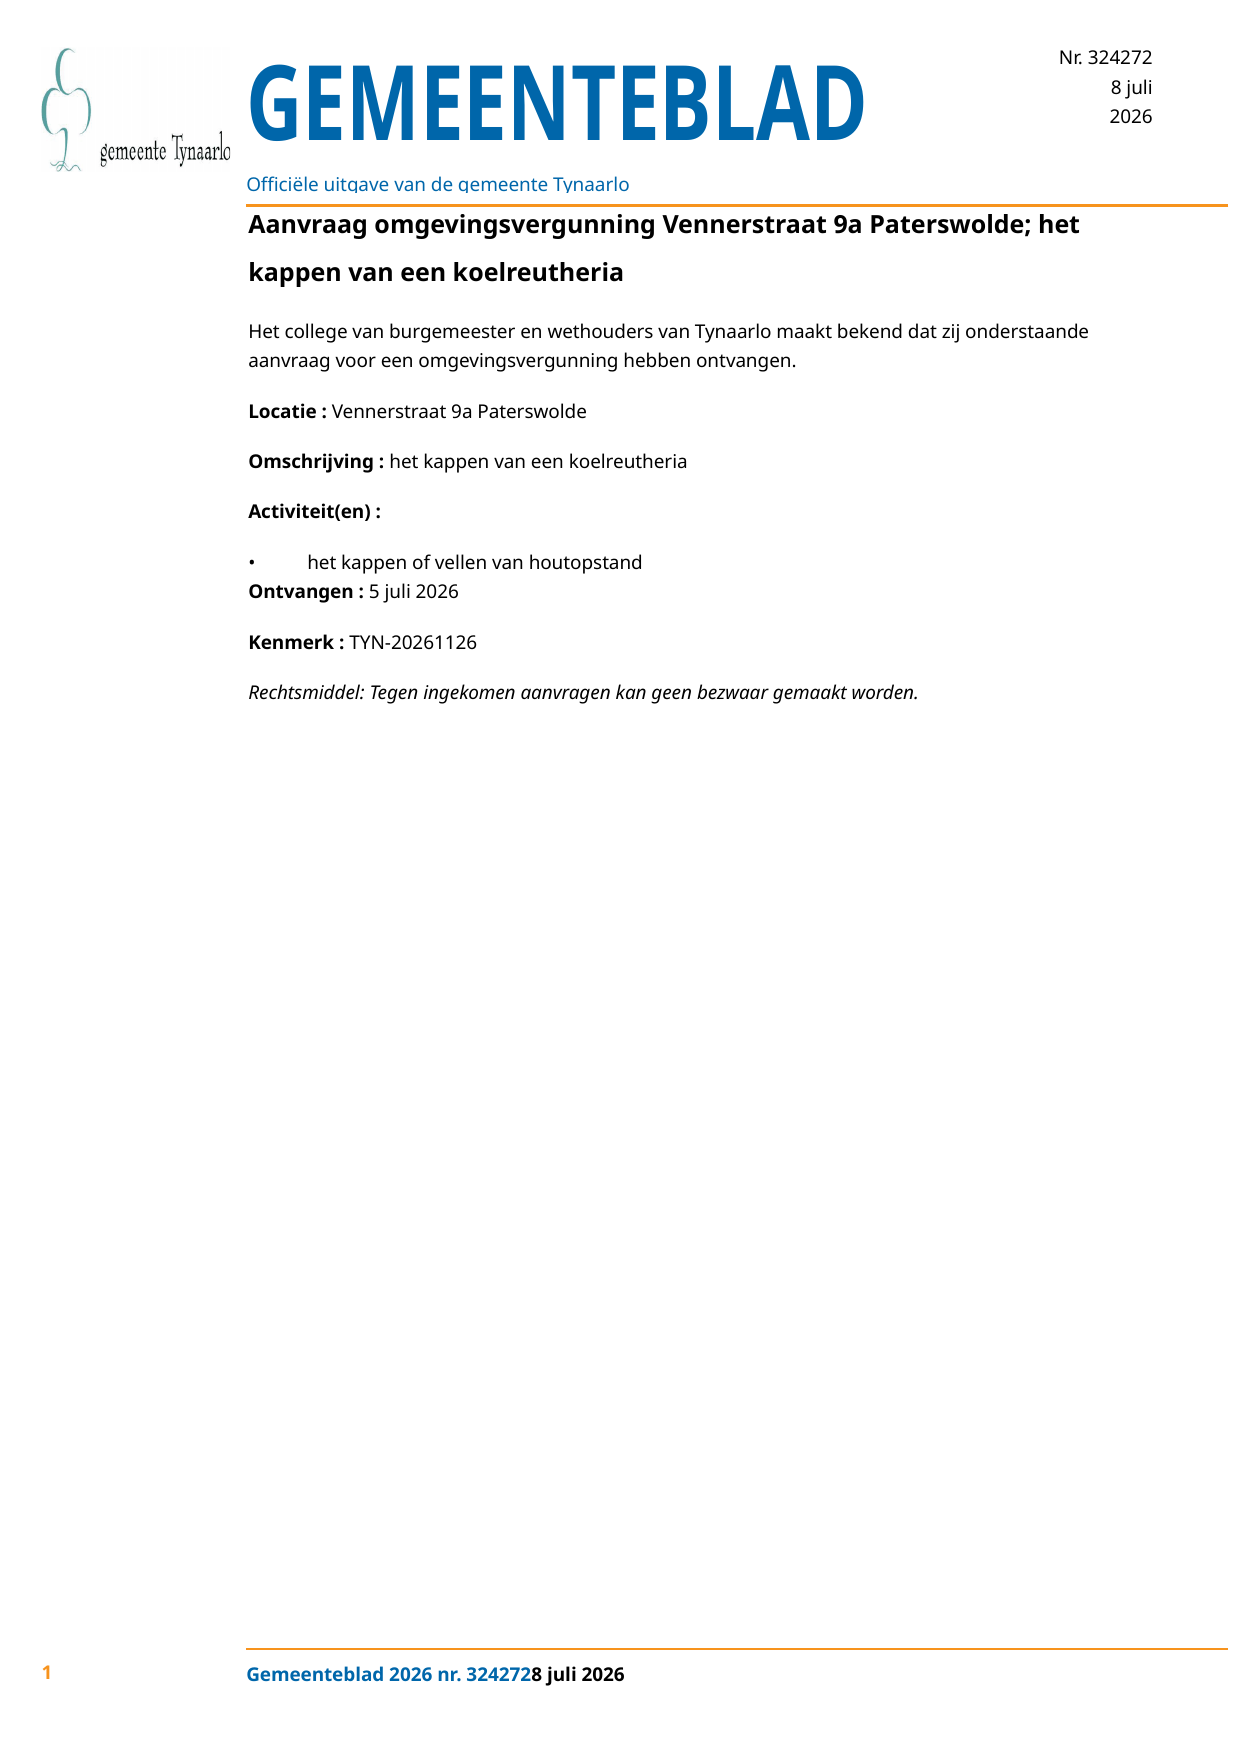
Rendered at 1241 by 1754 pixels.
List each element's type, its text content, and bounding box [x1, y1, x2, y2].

list het kappen of vellen van houtopstand [248, 549, 1152, 575]
text Omschrijving : het kappen van een koelreutheria [248, 448, 1152, 474]
picture [41, 47, 231, 172]
text Activiteit(en) : [248, 499, 1152, 524]
text Rechtsmiddel: Tegen ingekomen aanvragen kan geen bezwaar gemaakt worden. [248, 679, 1152, 705]
text Locatie : Vennerstraat 9a Paterswolde [248, 398, 1152, 424]
text Kenmerk : TYN-20261126 [248, 629, 1152, 655]
text Aanvraag omgevingsvergunning Vennerstraat 9a Paterswolde; het kappen van een koelreutheria [248, 207, 1152, 288]
text Het college van burgemeester en wethouders van Tynaarlo maakt bekend dat zij onderstaande aanvraag voor een omgevingsvergunning hebben ontvangen. [248, 318, 1152, 373]
text Ontvangen : 5 juli 2026 [248, 579, 1152, 604]
